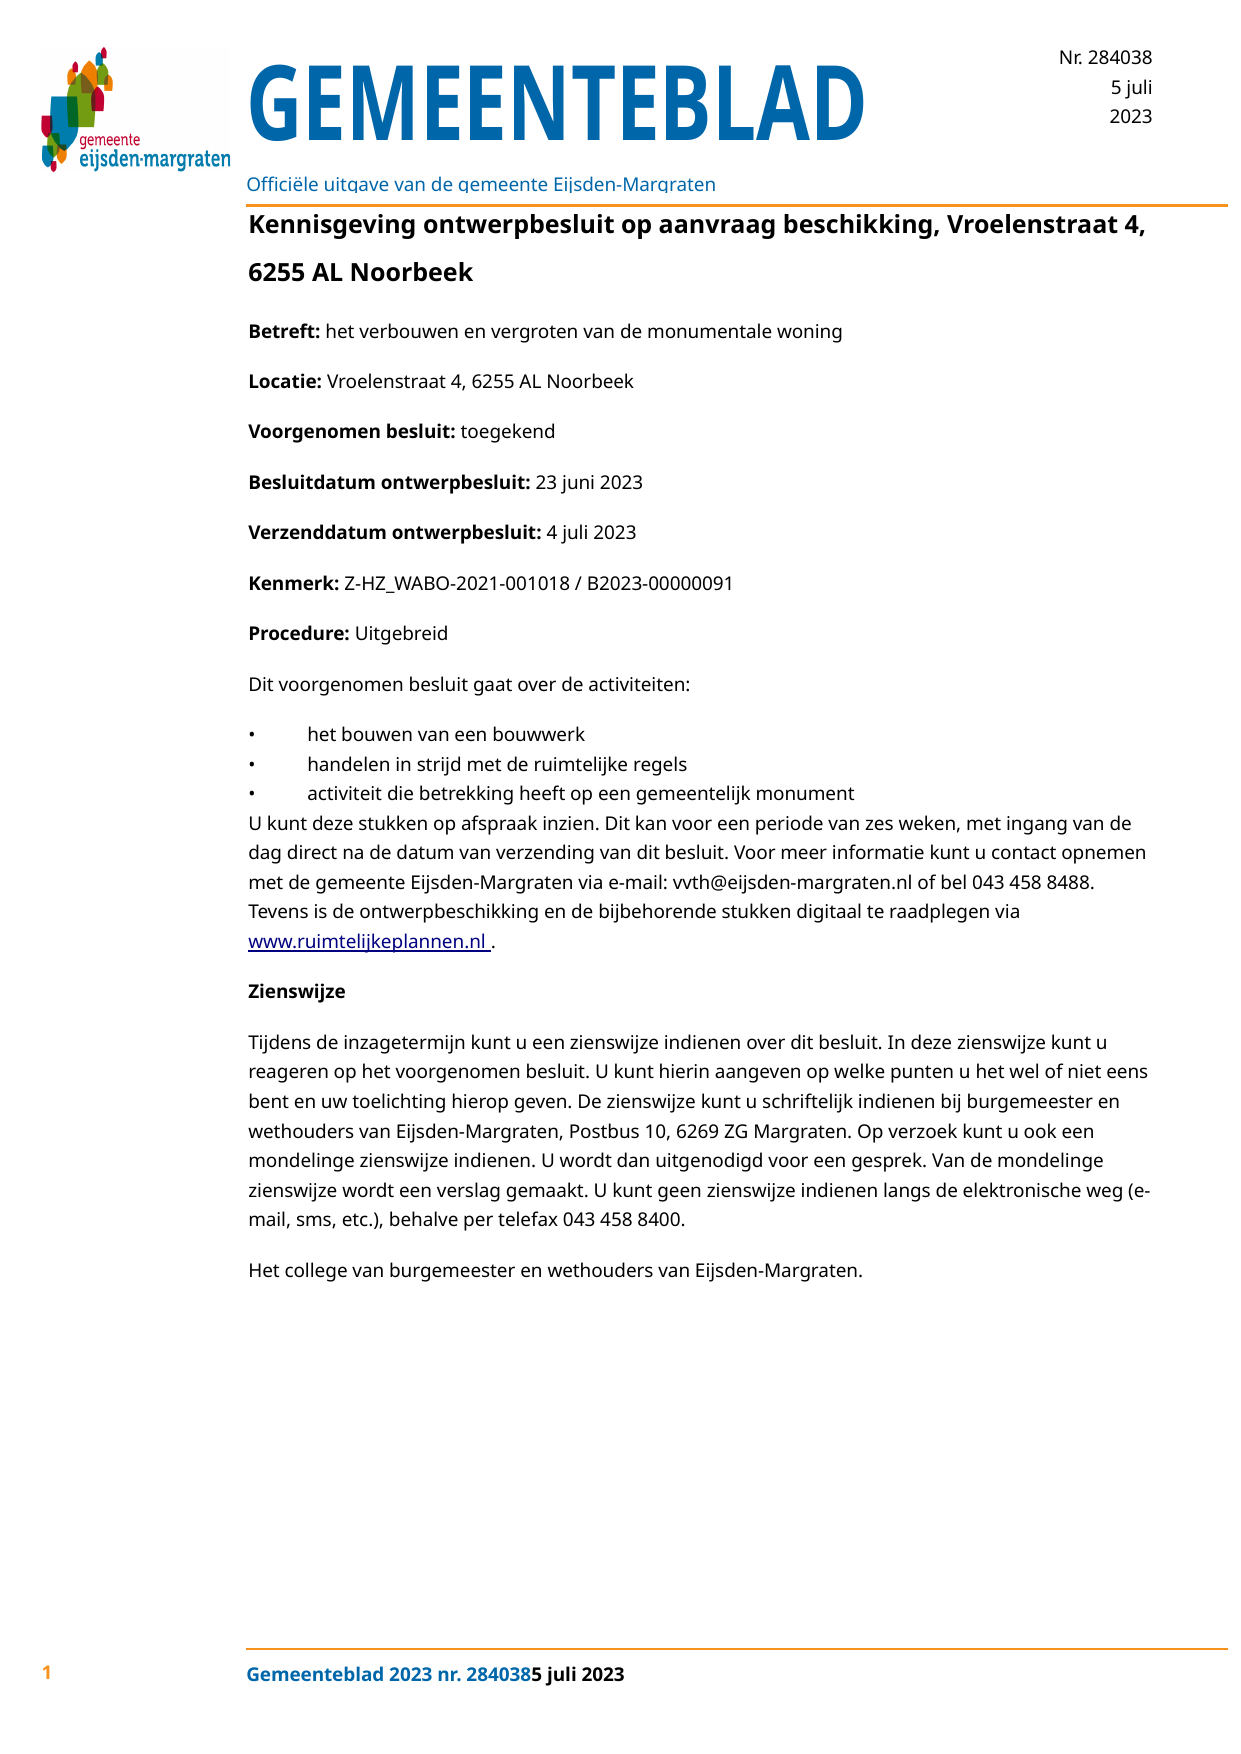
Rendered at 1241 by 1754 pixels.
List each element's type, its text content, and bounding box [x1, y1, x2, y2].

text Besluitdatum ontwerpbesluit: 23 juni 2023 [248, 469, 1152, 495]
picture [41, 47, 231, 172]
text Zienswijze [248, 979, 1152, 1004]
text Procedure: Uitgebreid [248, 620, 1152, 646]
text Het college van burgemeester en wethouders van Eijsden-Margraten. [248, 1257, 1152, 1283]
text Voorgenomen besluit: toegekend [248, 419, 1152, 444]
text Betreft: het verbouwen en vergroten van de monumentale woning [248, 318, 1152, 344]
text Verzenddatum ontwerpbesluit: 4 juli 2023 [248, 519, 1152, 545]
text U kunt deze stukken op afspraak inzien. Dit kan voor een periode van zes weken, met ingang van de dag direct na de datum van verzending van dit besluit. Voor meer informatie kunt u contact opnemen met de gemeente Eijsden-Margraten via e-mail: vvth@eijsden-margraten.nl of bel 043 458 8488. Tevens is de ontwerpbeschikking en de bijbehorende stukken digitaal te raadplegen via www.ruimtelijkeplannen.nl . [248, 810, 1152, 954]
text Tijdens de inzagetermijn kunt u een zienswijze indienen over dit besluit. In deze zienswijze kunt u reageren op het voorgenomen besluit. U kunt hierin aangeven op welke punten u het wel of niet eens bent en uw toelichting hierop geven. De zienswijze kunt u schriftelijk indienen bij burgemeester en wethouders van Eijsden-Margraten, Postbus 10, 6269 ZG Margraten. Op verzoek kunt u ook een mondelinge zienswijze indienen. U wordt dan uitgenodigd voor een gesprek. Van de mondelinge zienswijze wordt een verslag gemaakt. U kunt geen zienswijze indienen langs de elektronische weg (e-mail, sms, etc.), behalve per telefax 043 458 8400. [248, 1029, 1152, 1232]
list activiteit die betrekking heeft op een gemeentelijk monument [248, 780, 1152, 806]
list handelen in strijd met de ruimtelijke regels [248, 751, 1152, 777]
text Kenmerk: Z-HZ_WABO-2021-001018 / B2023-00000091 [248, 570, 1152, 596]
text Dit voorgenomen besluit gaat over de activiteiten: [248, 671, 1152, 697]
list het bouwen van een bouwwerk [248, 721, 1152, 747]
text Kennisgeving ontwerpbesluit op aanvraag beschikking, Vroelenstraat 4, 6255 AL Noorbeek [248, 207, 1152, 288]
text Locatie: Vroelenstraat 4, 6255 AL Noorbeek [248, 368, 1152, 394]
